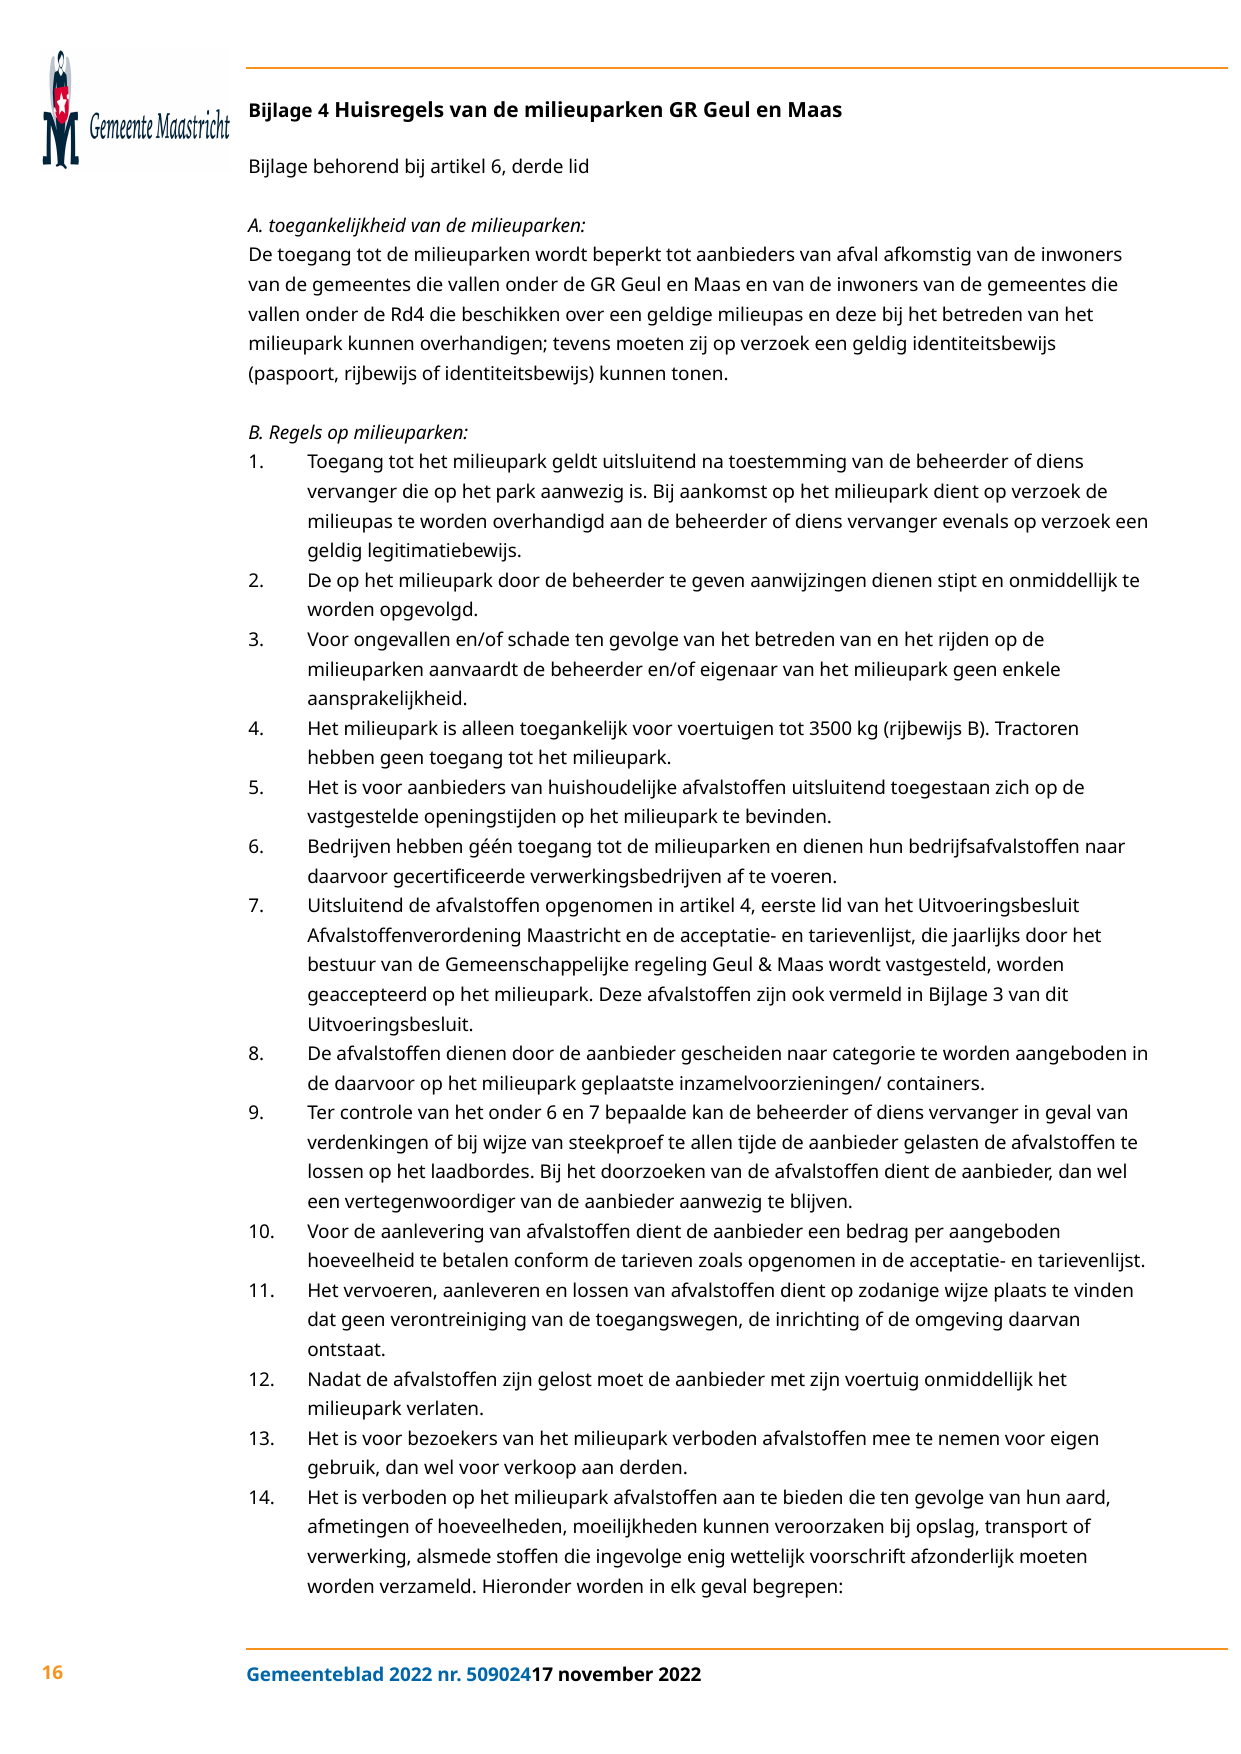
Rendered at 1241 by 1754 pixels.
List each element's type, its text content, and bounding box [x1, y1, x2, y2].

list Het is voor bezoekers van het milieupark verboden afvalstoffen mee te nemen voor eigen gebruik, dan wel voor verkoop aan derden. [248, 1425, 1152, 1480]
list Uitsluitend de afvalstoffen opgenomen in artikel 4, eerste lid van het Uitvoeringsbesluit Afvalstoffenverordening Maastricht en de acceptatie- en tarievenlijst, die jaarlijks door het bestuur van de Gemeenschappelijke regeling Geul & Maas wordt vastgesteld, worden geaccepteerd op het milieupark. Deze afvalstoffen zijn ook vermeld in Bijlage 3 van dit Uitvoeringsbesluit. [248, 892, 1152, 1037]
list Nadat de afvalstoffen zijn gelost moet de aanbieder met zijn voertuig onmiddellijk het milieupark verlaten. [248, 1366, 1152, 1421]
picture [41, 47, 231, 172]
text Bijlage behorend bij artikel 6, derde lid [248, 153, 1152, 179]
list De afvalstoffen dienen door de aanbieder gescheiden naar categorie te worden aangeboden in de daarvoor op het milieupark geplaatste inzamelvoorzieningen/ containers. [248, 1040, 1152, 1096]
text B. Regels op milieuparken: [248, 419, 1152, 445]
list Ter controle van het onder 6 en 7 bepaalde kan de beheerder of diens vervanger in geval van verdenkingen of bij wijze van steekproef te allen tijde de aanbieder gelasten de afvalstoffen te lossen op het laadbordes. Bij het doorzoeken van de afvalstoffen dient de aanbieder, dan wel een vertegenwoordiger van de aanbieder aanwezig te blijven. [248, 1099, 1152, 1214]
text A. toegankelijkheid van de milieuparken: [248, 212, 1152, 238]
list Het is voor aanbieders van huishoudelijke afvalstoffen uitsluitend toegestaan zich op de vastgestelde openingstijden op het milieupark te bevinden. [248, 774, 1152, 829]
list Het milieupark is alleen toegankelijk voor voertuigen tot 3500 kg (rijbewijs B). Tractoren hebben geen toegang tot het milieupark. [248, 715, 1152, 770]
list Het is verboden op het milieupark afvalstoffen aan te bieden die ten gevolge van hun aard, afmetingen of hoeveelheden, moeilijkheden kunnen veroorzaken bij opslag, transport of verwerking, alsmede stoffen die ingevolge enig wettelijk voorschrift afzonderlijk moeten worden verzameld. Hieronder worden in elk geval begrepen: [248, 1484, 1152, 1599]
list Toegang tot het milieupark geldt uitsluitend na toestemming van de beheerder of diens vervanger die op het park aanwezig is. Bij aankomst op het milieupark dient op verzoek de milieupas te worden overhandigd aan de beheerder of diens vervanger evenals op verzoek een geldig legitimatiebewijs. [248, 449, 1152, 563]
list De op het milieupark door de beheerder te geven aanwijzingen dienen stipt en onmiddellijk te worden opgevolgd. [248, 567, 1152, 622]
list Voor ongevallen en/of schade ten gevolge van het betreden van en het rijden op de milieuparken aanvaardt de beheerder en/of eigenaar van het milieupark geen enkele aansprakelijkheid. [248, 626, 1152, 711]
list Voor de aanlevering van afvalstoffen dient de aanbieder een bedrag per aangeboden hoeveelheid te betalen conform de tarieven zoals opgenomen in de acceptatie- en tarievenlijst. [248, 1218, 1152, 1273]
text Bijlage 4 Huisregels van de milieuparken GR Geul en Maas [248, 95, 1152, 123]
text De toegang tot de milieuparken wordt beperkt tot aanbieders van afval afkomstig van de inwoners van de gemeentes die vallen onder de GR Geul en Maas en van de inwoners van de gemeentes die vallen onder de Rd4 die beschikken over een geldige milieupas en deze bij het betreden van het milieupark kunnen overhandigen; tevens moeten zij op verzoek een geldig identiteitsbewijs (paspoort, rijbewijs of identiteitsbewijs) kunnen tonen. [248, 242, 1152, 386]
list Bedrijven hebben géén toegang tot de milieuparken en dienen hun bedrijfsafvalstoffen naar daarvoor gecertificeerde verwerkingsbedrijven af te voeren. [248, 833, 1152, 889]
list Het vervoeren, aanleveren en lossen van afvalstoffen dient op zodanige wijze plaats te vinden dat geen verontreiniging van de toegangswegen, de inrichting of de omgeving daarvan ontstaat. [248, 1277, 1152, 1362]
